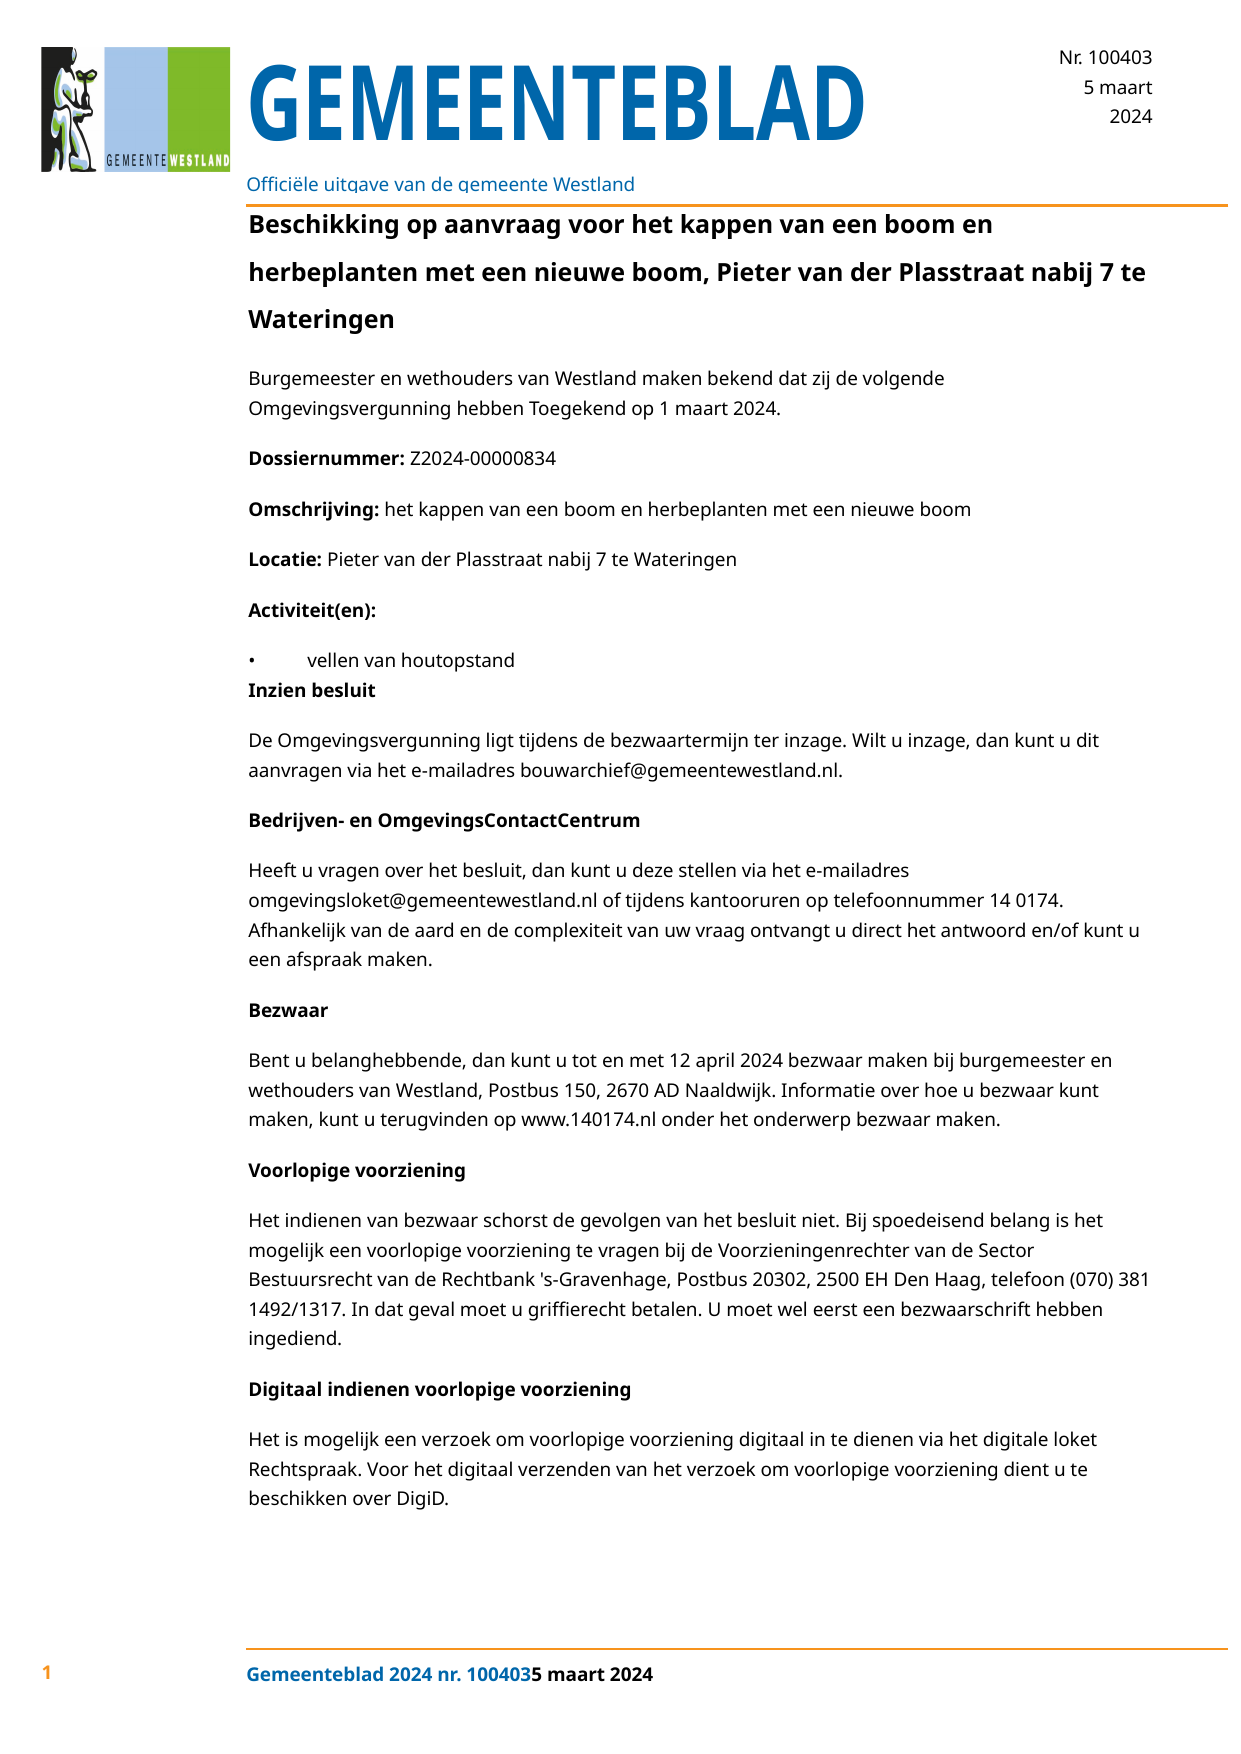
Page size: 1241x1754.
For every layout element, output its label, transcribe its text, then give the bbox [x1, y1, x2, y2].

text Dossiernummer: Z2024-00000834 [248, 446, 1152, 471]
text Heeft u vragen over het besluit, dan kunt u deze stellen via het e-mailadres omgevingsloket@gemeentewestland.nl of tijdens kantooruren op telefoonnummer 14 0174. Afhankelijk van de aard en de complexiteit van uw vraag ontvangt u direct het antwoord en/of kunt u een afspraak maken. [248, 858, 1152, 972]
text Beschikking op aanvraag voor het kappen van een boom en herbeplanten met een nieuwe boom, Pieter van der Plasstraat nabij 7 te Wateringen [248, 207, 1152, 336]
text Bezwaar [248, 997, 1152, 1022]
text Het indienen van bezwaar schorst de gevolgen van het besluit niet. Bij spoedeisend belang is het mogelijk een voorlopige voorziening te vragen bij de Voorzieningenrechter van de Sector Bestuursrecht van de Rechtbank 's-Gravenhage, Postbus 20302, 2500 EH Den Haag, telefoon (070) 381 1492/1317. In dat geval moet u griffierecht betalen. U moet wel eerst een bezwaarschrift hebben ingediend. [248, 1207, 1152, 1351]
text Inzien besluit [248, 677, 1152, 702]
picture [41, 47, 231, 172]
text Digitaal indienen voorlopige voorziening [248, 1376, 1152, 1402]
text Bent u belanghebbende, dan kunt u tot en met 12 april 2024 bezwaar maken bij burgemeester en wethouders van Westland, Postbus 150, 2670 AD Naaldwijk. Informatie over hoe u bezwaar kunt maken, kunt u terugvinden op www.140174.nl onder het onderwerp bezwaar maken. [248, 1047, 1152, 1132]
text Omschrijving: het kappen van een boom en herbeplanten met een nieuwe boom [248, 496, 1152, 522]
text Activiteit(en): [248, 597, 1152, 622]
text Bedrijven- en OmgevingsContactCentrum [248, 807, 1152, 833]
list vellen van houtopstand [248, 647, 1152, 673]
text De Omgevingsvergunning ligt tijdens de bezwaartermijn ter inzage. Wilt u inzage, dan kunt u dit aanvragen via het e-mailadres bouwarchief@gemeentewestland.nl. [248, 727, 1152, 782]
text Locatie: Pieter van der Plasstraat nabij 7 te Wateringen [248, 546, 1152, 572]
text Burgemeester en wethouders van Westland maken bekend dat zij de volgende Omgevingsvergunning hebben Toegekend op 1 maart 2024. [248, 366, 1152, 421]
text Voorlopige voorziening [248, 1157, 1152, 1182]
text Het is mogelijk een verzoek om voorlopige voorziening digitaal in te dienen via het digitale loket Rechtspraak. Voor het digitaal verzenden van het verzoek om voorlopige voorziening dient u te beschikken over DigiD. [248, 1426, 1152, 1511]
